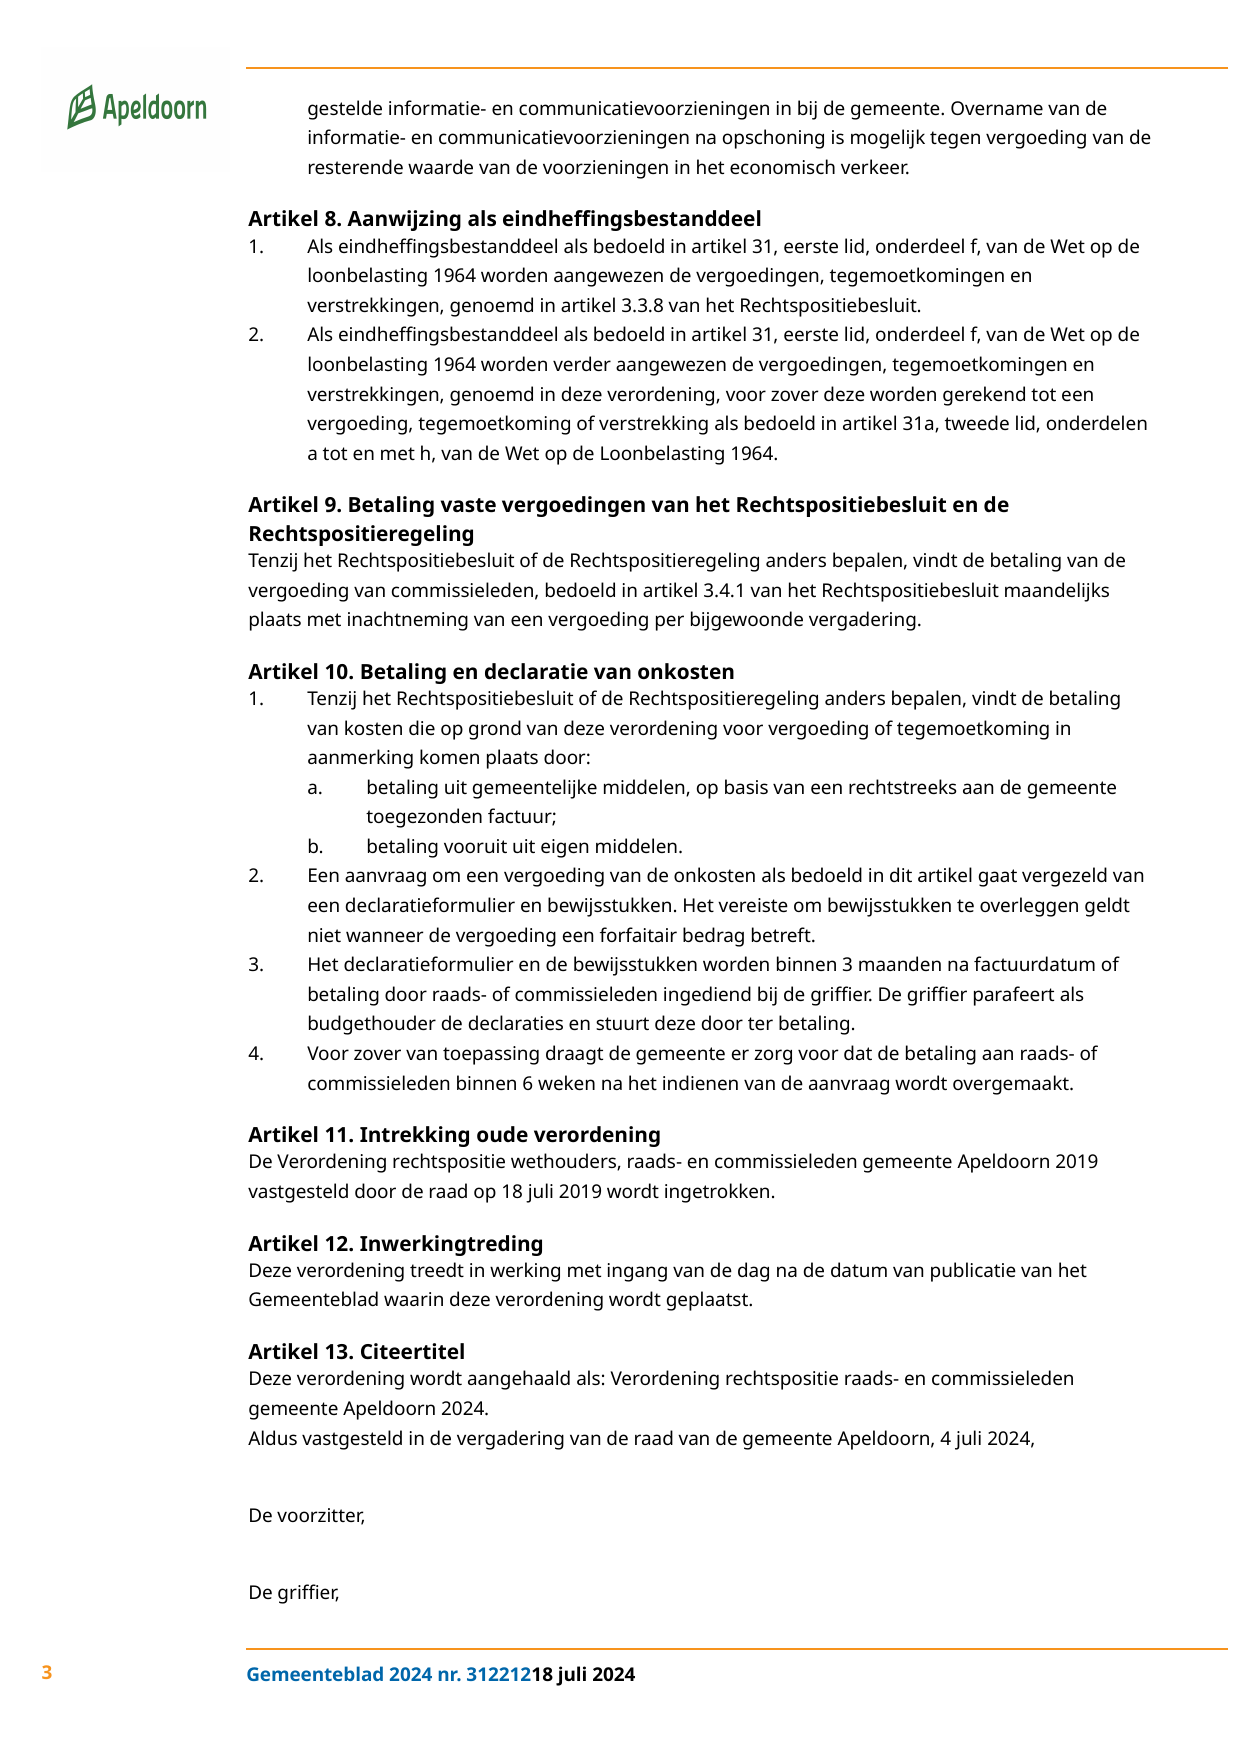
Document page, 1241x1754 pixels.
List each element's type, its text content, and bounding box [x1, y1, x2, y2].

text De Verordening rechtspositie wethouders, raads- en commissieleden gemeente Apeldoorn 2019 vastgesteld door de raad op 18 juli 2019 wordt ingetrokken. [248, 1149, 1152, 1204]
list Als eindheffingsbestanddeel als bedoeld in artikel 31, eerste lid, onderdeel f, van de Wet op de loonbelasting 1964 worden aangewezen de vergoedingen, tegemoetkomingen en verstrekkingen, genoemd in artikel 3.3.8 van het Rechtspositiebesluit. [248, 233, 1152, 318]
list Als eindheffingsbestanddeel als bedoeld in artikel 31, eerste lid, onderdeel f, van de Wet op de loonbelasting 1964 worden verder aangewezen de vergoedingen, tegemoetkomingen en verstrekkingen, genoemd in deze verordening, voor zover deze worden gerekend tot een vergoeding, tegemoetkoming of verstrekking als bedoeld in artikel 31a, tweede lid, onderdelen a tot en met h, van de Wet op de Loonbelasting 1964. [248, 322, 1152, 466]
text Artikel 10. Betaling en declaratie van onkosten [248, 657, 1152, 685]
text Deze verordening wordt aangehaald als: Verordening rechtspositie raads- en commissieleden gemeente Apeldoorn 2024. [248, 1366, 1152, 1421]
text Deze verordening treedt in werking met ingang van de dag na de datum van publicatie van het Gemeenteblad waarin deze verordening wordt geplaatst. [248, 1257, 1152, 1312]
list Tenzij het Rechtspositiebesluit of de Rechtspositieregeling anders bepalen, vindt de betaling van kosten die op grond van deze verordening voor vergoeding of tegemoetkoming in aanmerking komen plaats door: [248, 685, 1152, 770]
text Artikel 9. Betaling vaste vergoedingen van het Rechtspositiebesluit en de Rechtspositieregeling [248, 490, 1152, 547]
list Een aanvraag om een vergoeding van de onkosten als bedoeld in dit artikel gaat vergezeld van een declaratieformulier en bewijsstukken. Het vereiste om bewijsstukken te overleggen geldt niet wanneer de vergoeding een forfaitair bedrag betreft. [248, 863, 1152, 948]
text De voorzitter, [248, 1502, 1152, 1528]
list betaling vooruit uit eigen middelen. [307, 833, 1152, 859]
text Artikel 11. Intrekking oude verordening [248, 1120, 1152, 1149]
list Het declaratieformulier en de bewijsstukken worden binnen 3 maanden na factuurdatum of betaling door raads- of commissieleden ingediend bij de griffier. De griffier parafeert als budgethouder de declaraties en stuurt deze door ter betaling. [248, 951, 1152, 1036]
text Aldus vastgesteld in de vergadering van de raad van de gemeente Apeldoorn, 4 juli 2024, [248, 1425, 1152, 1450]
text Tenzij het Rechtspositiebesluit of de Rechtspositieregeling anders bepalen, vindt de betaling van de vergoeding van commissieleden, bedoeld in artikel 3.4.1 van het Rechtspositiebesluit maandelijks plaats met inachtneming van een vergoeding per bijgewoonde vergadering. [248, 547, 1152, 632]
list betaling uit gemeentelijke middelen, op basis van een rechtstreeks aan de gemeente toegezonden factuur; [307, 774, 1152, 829]
list gestelde informatie- en communicatievoorzieningen in bij de gemeente. Overname van de informatie- en communicatievoorzieningen na opschoning is mogelijk tegen vergoeding van de resterende waarde van de voorzieningen in het economisch verkeer. [248, 95, 1152, 180]
text Artikel 12. Inwerkingtreding [248, 1229, 1152, 1257]
text Artikel 13. Citeertitel [248, 1337, 1152, 1366]
text Artikel 8. Aanwijzing als eindheffingsbestanddeel [248, 204, 1152, 233]
text De griffier, [248, 1579, 1152, 1605]
list Voor zover van toepassing draagt de gemeente er zorg voor dat de betaling aan raads- of commissieleden binnen 6 weken na het indienen van de aanvraag wordt overgemaakt. [248, 1040, 1152, 1096]
picture [41, 47, 231, 172]
